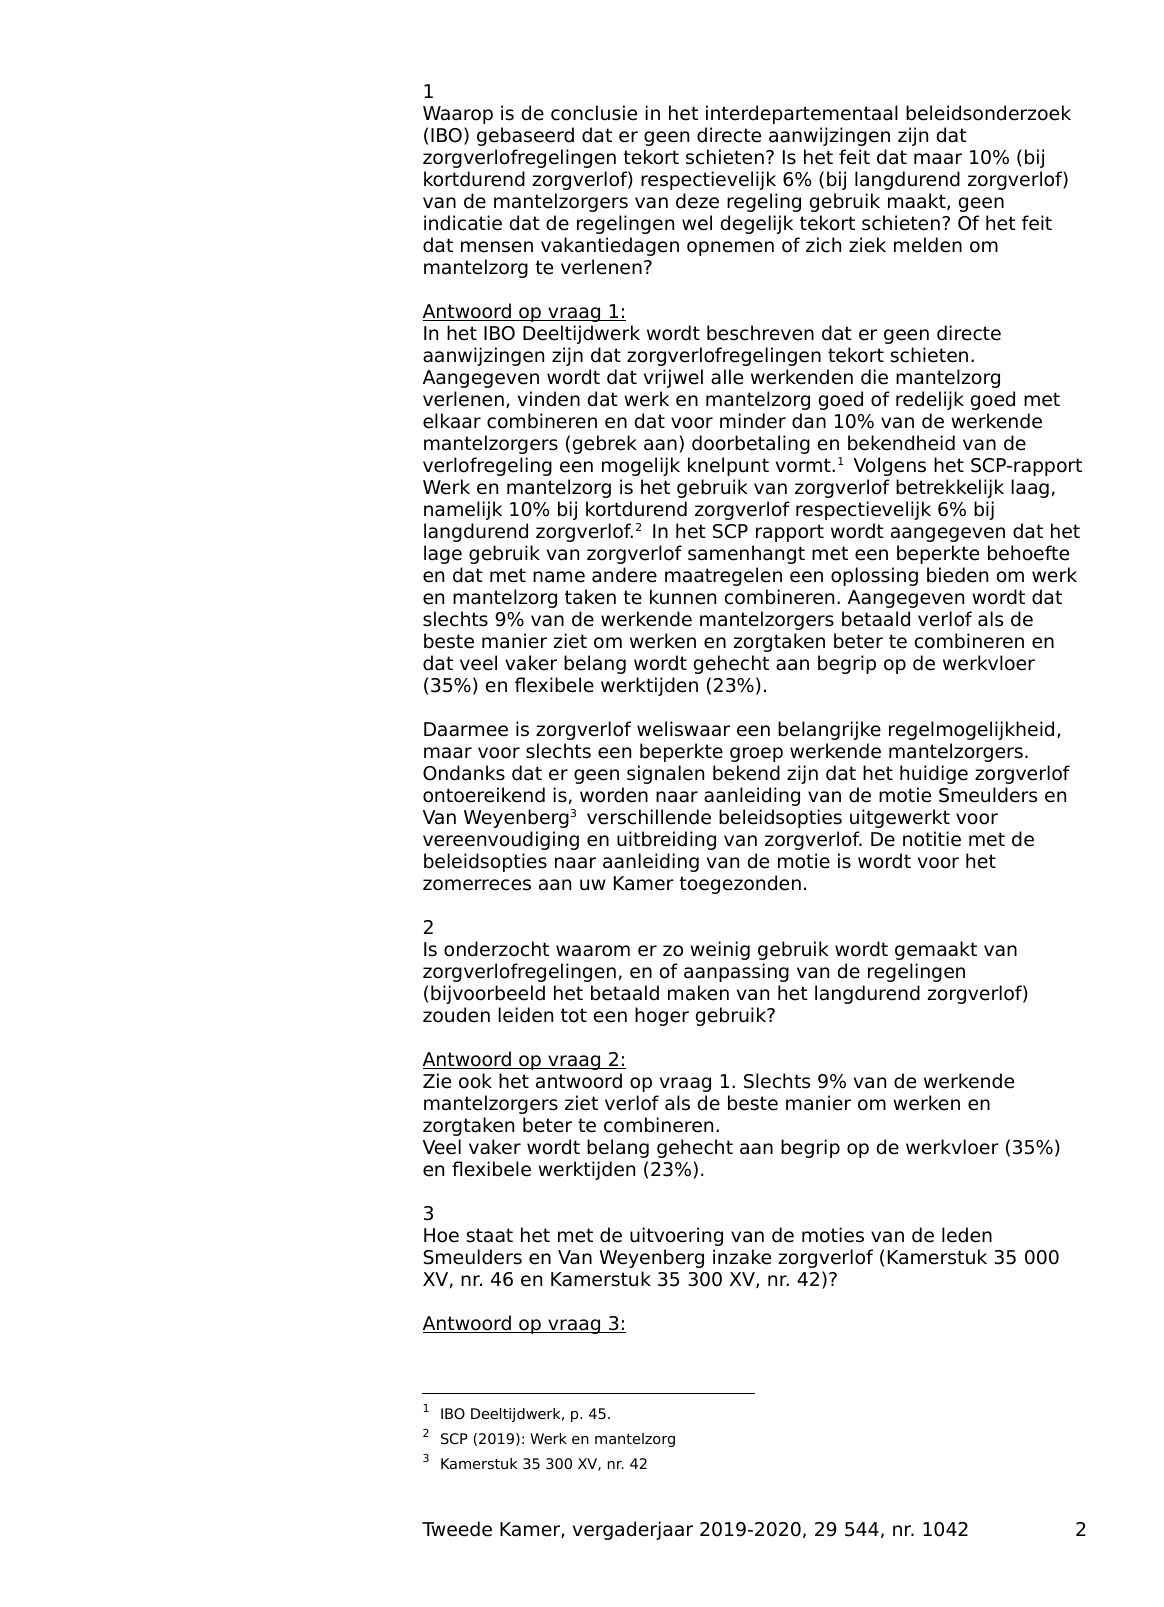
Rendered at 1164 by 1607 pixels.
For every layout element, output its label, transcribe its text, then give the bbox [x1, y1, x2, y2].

text Antwoord op vraag 1: [422, 301, 1087, 323]
text Antwoord op vraag 2: [422, 1049, 1087, 1071]
text 2 [422, 917, 1087, 939]
text Is onderzocht waarom er zo weinig gebruik wordt gemaakt van zorgverlofregelingen, en of aanpassing van de regelingen (bijvoorbeeld het betaald maken van het langdurend zorgverlof) zouden leiden tot een hoger gebruik? [422, 939, 1087, 1027]
text Kamerstuk 35 300 XV, nr. 42 [422, 1452, 1087, 1474]
text Hoe staat het met de uitvoering van de moties van de leden Smeulders en Van Weyenberg inzake zorgverlof (Kamerstuk 35 000 XV, nr. 46 en Kamerstuk 35 300 XV, nr. 42)? [422, 1225, 1087, 1291]
text Waarop is de conclusie in het interdepartementaal beleidsonderzoek (IBO) gebaseerd dat er geen directe aanwijzingen zijn dat zorgverlofregelingen tekort schieten? Is het feit dat maar 10% (bij kortdurend zorgverlof) respectievelijk 6% (bij langdurend zorgverlof) van de mantelzorgers van deze regeling gebruik maakt, geen indicatie dat de regelingen wel degelijk tekort schieten? Of het feit dat mensen vakantiedagen opnemen of zich ziek melden om mantelzorg te verlenen? [422, 103, 1087, 279]
text Veel vaker wordt belang gehecht aan begrip op de werkvloer (35%) en flexibele werktijden (23%). [422, 1137, 1087, 1181]
text Daarmee is zorgverlof weliswaar een belangrijke regelmogelijkheid, maar voor slechts een beperkte groep werkende mantelzorgers. Ondanks dat er geen signalen bekend zijn dat het huidige zorgverlof ontoereikend is, worden naar aanleiding van de motie Smeulders en Van Weyenberg verschillende beleidsopties uitgewerkt voor vereenvoudiging en uitbreiding van zorgverlof. De notitie met de beleidsopties naar aanleiding van de motie is wordt voor het zomerreces aan uw Kamer toegezonden. [422, 719, 1087, 895]
text In het IBO Deeltijdwerk wordt beschreven dat er geen directe aanwijzingen zijn dat zorgverlofregelingen tekort schieten. Aangegeven wordt dat vrijwel alle werkenden die mantelzorg verlenen, vinden dat werk en mantelzorg goed of redelijk goed met elkaar combineren en dat voor minder dan 10% van de werkende mantelzorgers (gebrek aan) doorbetaling en bekendheid van de verlofregeling een mogelijk knelpunt vormt. Volgens het SCP-rapport Werk en mantelzorg is het gebruik van zorgverlof betrekkelijk laag, namelijk 10% bij kortdurend zorgverlof respectievelijk 6% bij langdurend zorgverlof. In het SCP rapport wordt aangegeven dat het lage gebruik van zorgverlof samenhangt met een beperkte behoefte en dat met name andere maatregelen een oplossing bieden om werk en mantelzorg taken te kunnen combineren. Aangegeven wordt dat slechts 9% van de werkende mantelzorgers betaald verlof als de beste manier ziet om werken en zorgtaken beter te combineren en dat veel vaker belang wordt gehecht aan begrip op de werkvloer (35%) en flexibele werktijden (23%). [422, 323, 1087, 697]
text 3 [422, 1203, 1087, 1225]
text IBO Deeltijdwerk, p. 45. [422, 1402, 1087, 1424]
text Zie ook het antwoord op vraag 1. Slechts 9% van de werkende mantelzorgers ziet verlof als de beste manier om werken en zorgtaken beter te combineren. [422, 1071, 1087, 1137]
text 1 [422, 81, 1087, 103]
text Antwoord op vraag 3: [422, 1313, 1087, 1335]
text SCP (2019): Werk en mantelzorg [422, 1427, 1087, 1449]
